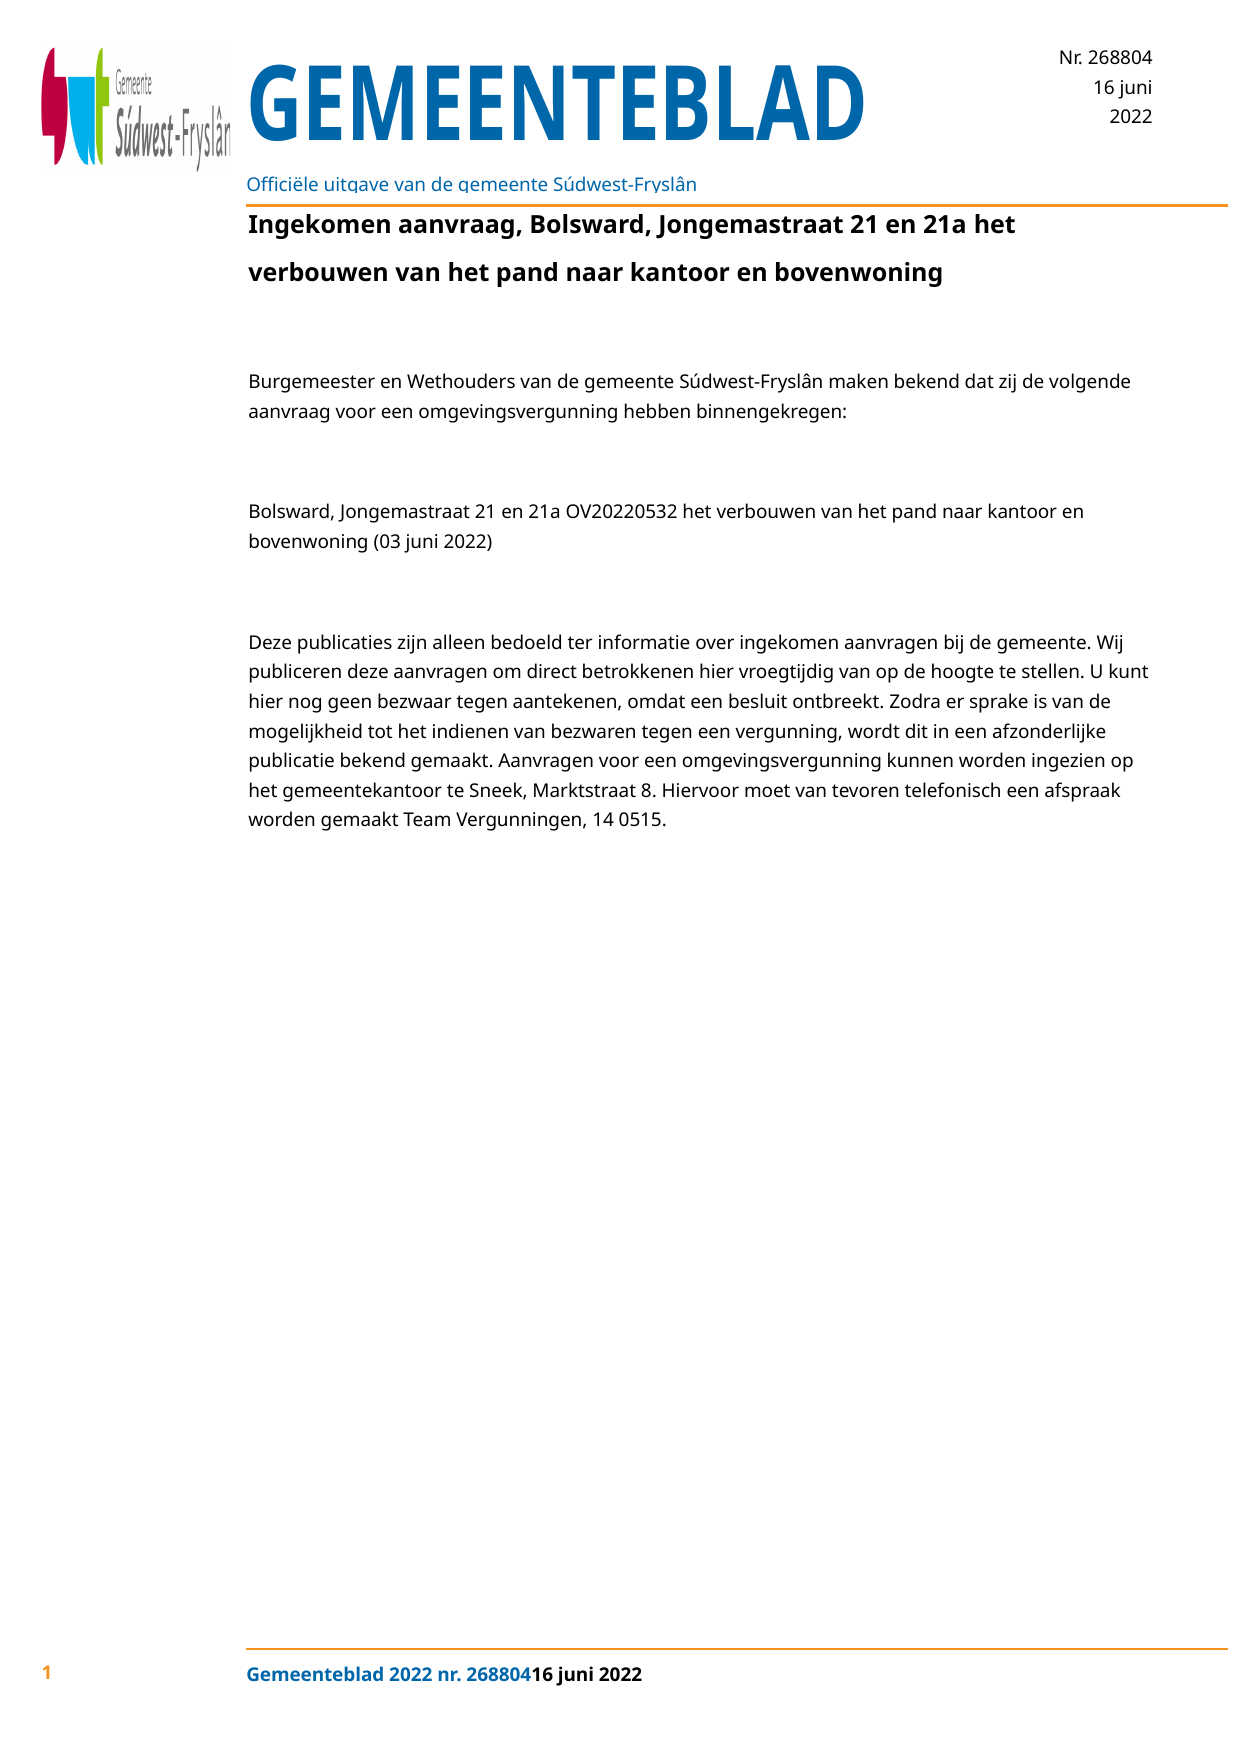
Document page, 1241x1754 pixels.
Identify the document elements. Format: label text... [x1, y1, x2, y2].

text Burgemeester en Wethouders van de gemeente Súdwest-Fryslân maken bekend dat zij de volgende aanvraag voor een omgevingsvergunning hebben binnengekregen: [248, 368, 1152, 424]
text Bolsward, Jongemastraat 21 en 21a OV20220532 het verbouwen van het pand naar kantoor en bovenwoning (03 juni 2022) [248, 499, 1152, 554]
text Deze publicaties zijn alleen bedoeld ter informatie over ingekomen aanvragen bij de gemeente. Wij publiceren deze aanvragen om direct betrokkenen hier vroegtijdig van op de hoogte te stellen. U kunt hier nog geen bezwaar tegen aantekenen, omdat een besluit ontbreekt. Zodra er sprake is van de mogelijkheid tot het indienen van bezwaren tegen een vergunning, wordt dit in een afzonderlijke publicatie bekend gemaakt. Aanvragen voor een omgevingsvergunning kunnen worden ingezien op het gemeentekantoor te Sneek, Marktstraat 8. Hiervoor moet van tevoren telefonisch een afspraak worden gemaakt Team Vergunningen, 14 0515. [248, 629, 1152, 832]
text Ingekomen aanvraag, Bolsward, Jongemastraat 21 en 21a het verbouwen van het pand naar kantoor en bovenwoning [248, 207, 1152, 288]
picture [41, 47, 231, 172]
